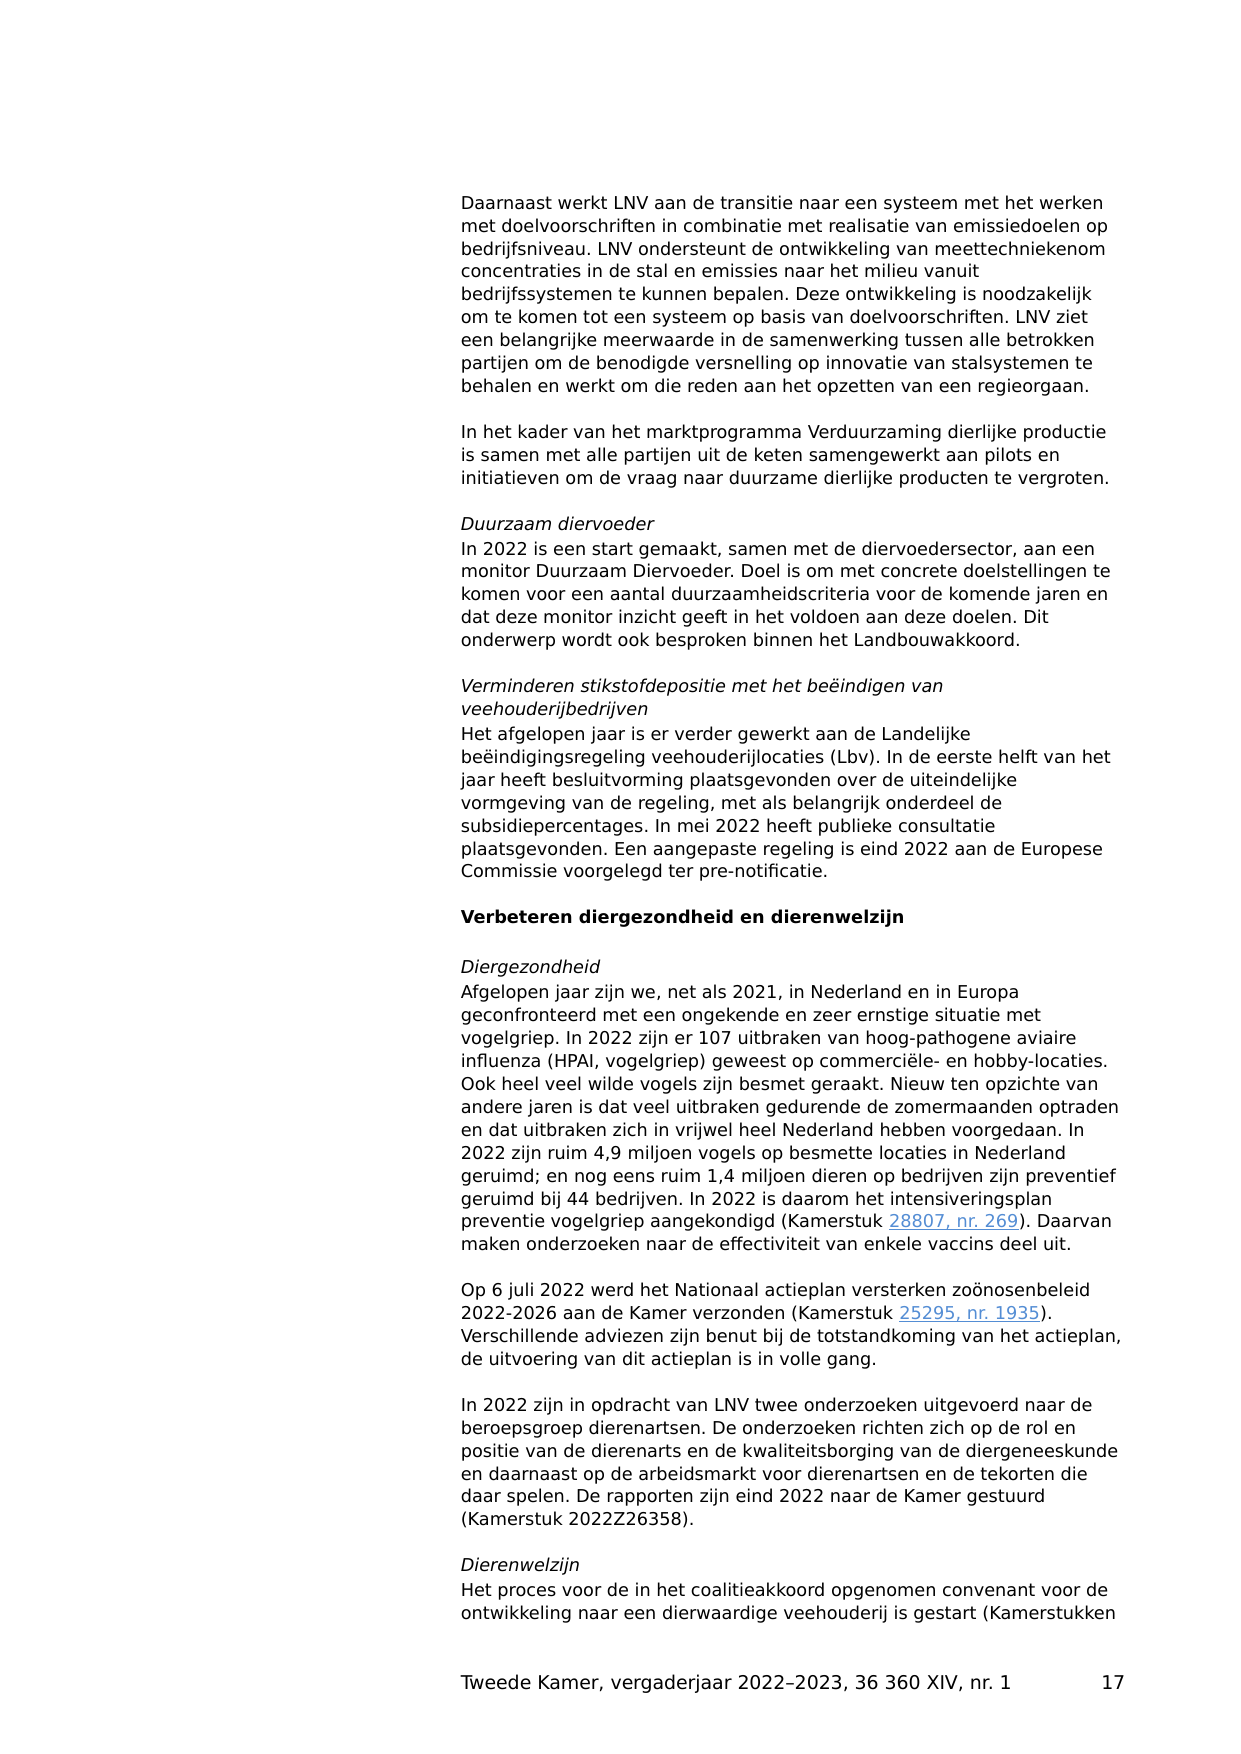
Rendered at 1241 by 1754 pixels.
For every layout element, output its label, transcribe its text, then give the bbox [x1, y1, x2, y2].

text In 2022 is een start gemaakt, samen met de diervoedersector, aan een monitor Duurzaam Diervoeder. Doel is om met concrete doelstellingen te komen voor een aantal duurzaamheidscriteria voor de komende jaren en dat deze monitor inzicht geeft in het voldoen aan deze doelen. Dit onderwerp wordt ook besproken binnen het Landbouwakkoord. [461, 537, 1125, 651]
text Verminderen stikstofdepositie met het beëindigen van veehouderijbedrijven [461, 674, 1125, 720]
text In 2022 zijn in opdracht van LNV twee onderzoeken uitgevoerd naar de beroepsgroep dierenartsen. De onderzoeken richten zich op de rol en positie van de dierenarts en de kwaliteitsborging van de diergeneeskunde en daarnaast op de arbeidsmarkt voor dierenartsen en de tekorten die daar spelen. De rapporten zijn eind 2022 naar de Kamer gestuurd (Kamerstuk 2022Z26358). [461, 1393, 1125, 1530]
text Het proces voor de in het coalitieakkoord opgenomen convenant voor de ontwikkeling naar een dierwaardige veehouderij is gestart (Kamerstukken [461, 1578, 1125, 1624]
text Het afgelopen jaar is er verder gewerkt aan de Landelijke beëindigingsregeling veehouderijlocaties (Lbv). In de eerste helft van het jaar heeft besluitvorming plaatsgevonden over de uiteindelijke vormgeving van de regeling, met als belangrijk onderdeel de subsidiepercentages. In mei 2022 heeft publieke consultatie plaatsgevonden. Een aangepaste regeling is eind 2022 aan de Europese Commissie voorgelegd ter pre-notificatie. [461, 722, 1125, 882]
text Duurzaam diervoeder [461, 512, 1125, 534]
text In het kader van het marktprogramma Verduurzaming dierlijke productie is samen met alle partijen uit de keten samengewerkt aan pilots en initiatieven om de vraag naar duurzame dierlijke producten te vergroten. [461, 420, 1125, 489]
text Op 6 juli 2022 werd het Nationaal actieplan versterken zoönosenbeleid 2022-2026 aan de Kamer verzonden (Kamerstuk 25295, nr. 1935). Verschillende adviezen zijn benut bij de totstandkoming van het actieplan, de uitvoering van dit actieplan is in volle gang. [461, 1278, 1125, 1370]
text Dierenwelzijn [461, 1553, 1125, 1576]
text Daarnaast werkt LNV aan de transitie naar een systeem met het werken met doelvoorschriften in combinatie met realisatie van emissiedoelen op bedrijfsniveau. LNV ondersteunt de ontwikkeling van meettechniekenom concentraties in de stal en emissies naar het milieu vanuit bedrijfssystemen te kunnen bepalen. Deze ontwikkeling is noodzakelijk om te komen tot een systeem op basis van doelvoorschriften. LNV ziet een belangrijke meerwaarde in de samenwerking tussen alle betrokken partijen om de benodigde versnelling op innovatie van stalsystemen te behalen en werkt om die reden aan het opzetten van een regieorgaan. [461, 191, 1125, 397]
text Verbeteren diergezondheid en dierenwelzijn [461, 905, 1125, 928]
text Diergezondheid [461, 955, 1125, 978]
text Afgelopen jaar zijn we, net als 2021, in Nederland en in Europa geconfronteerd met een ongekende en zeer ernstige situatie met vogelgriep. In 2022 zijn er 107 uitbraken van hoog-pathogene aviaire influenza (HPAI, vogelgriep) geweest op commerciële- en hobby-locaties. Ook heel veel wilde vogels zijn besmet geraakt. Nieuw ten opzichte van andere jaren is dat veel uitbraken gedurende de zomermaanden optraden en dat uitbraken zich in vrijwel heel Nederland hebben voorgedaan. In 2022 zijn ruim 4,9 miljoen vogels op besmette locaties in Nederland geruimd; en nog eens ruim 1,4 miljoen dieren op bedrijven zijn preventief geruimd bij 44 bedrijven. In 2022 is daarom het intensiveringsplan preventie vogelgriep aangekondigd (Kamerstuk 28807, nr. 269). Daarvan maken onderzoeken naar de effectiviteit van enkele vaccins deel uit. [461, 980, 1125, 1255]
